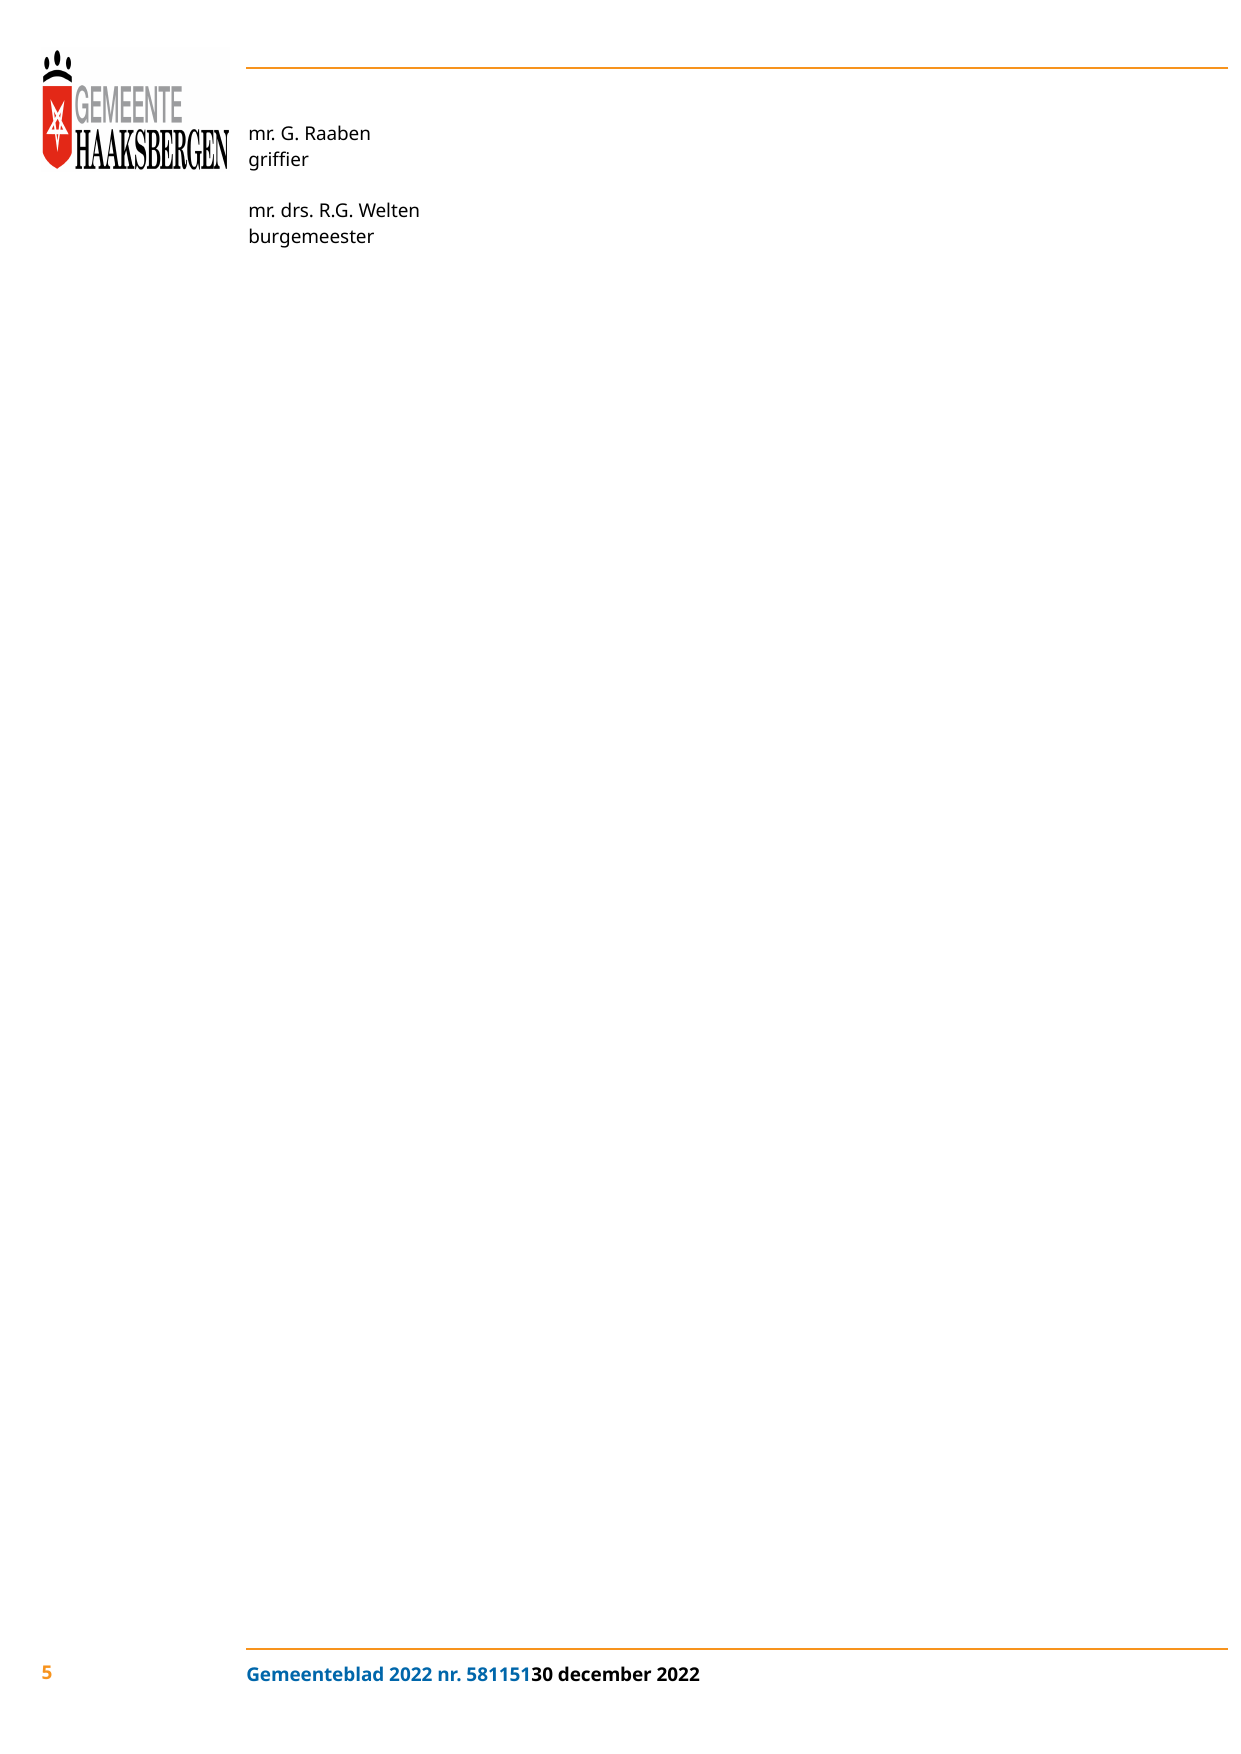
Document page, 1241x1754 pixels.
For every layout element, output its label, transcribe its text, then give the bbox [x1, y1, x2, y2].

text griffier [248, 146, 1152, 172]
text mr. drs. R.G. Welten [248, 198, 1152, 223]
text burgemeester [248, 223, 1152, 249]
text mr. G. Raaben [248, 121, 1152, 146]
picture [41, 47, 231, 172]
